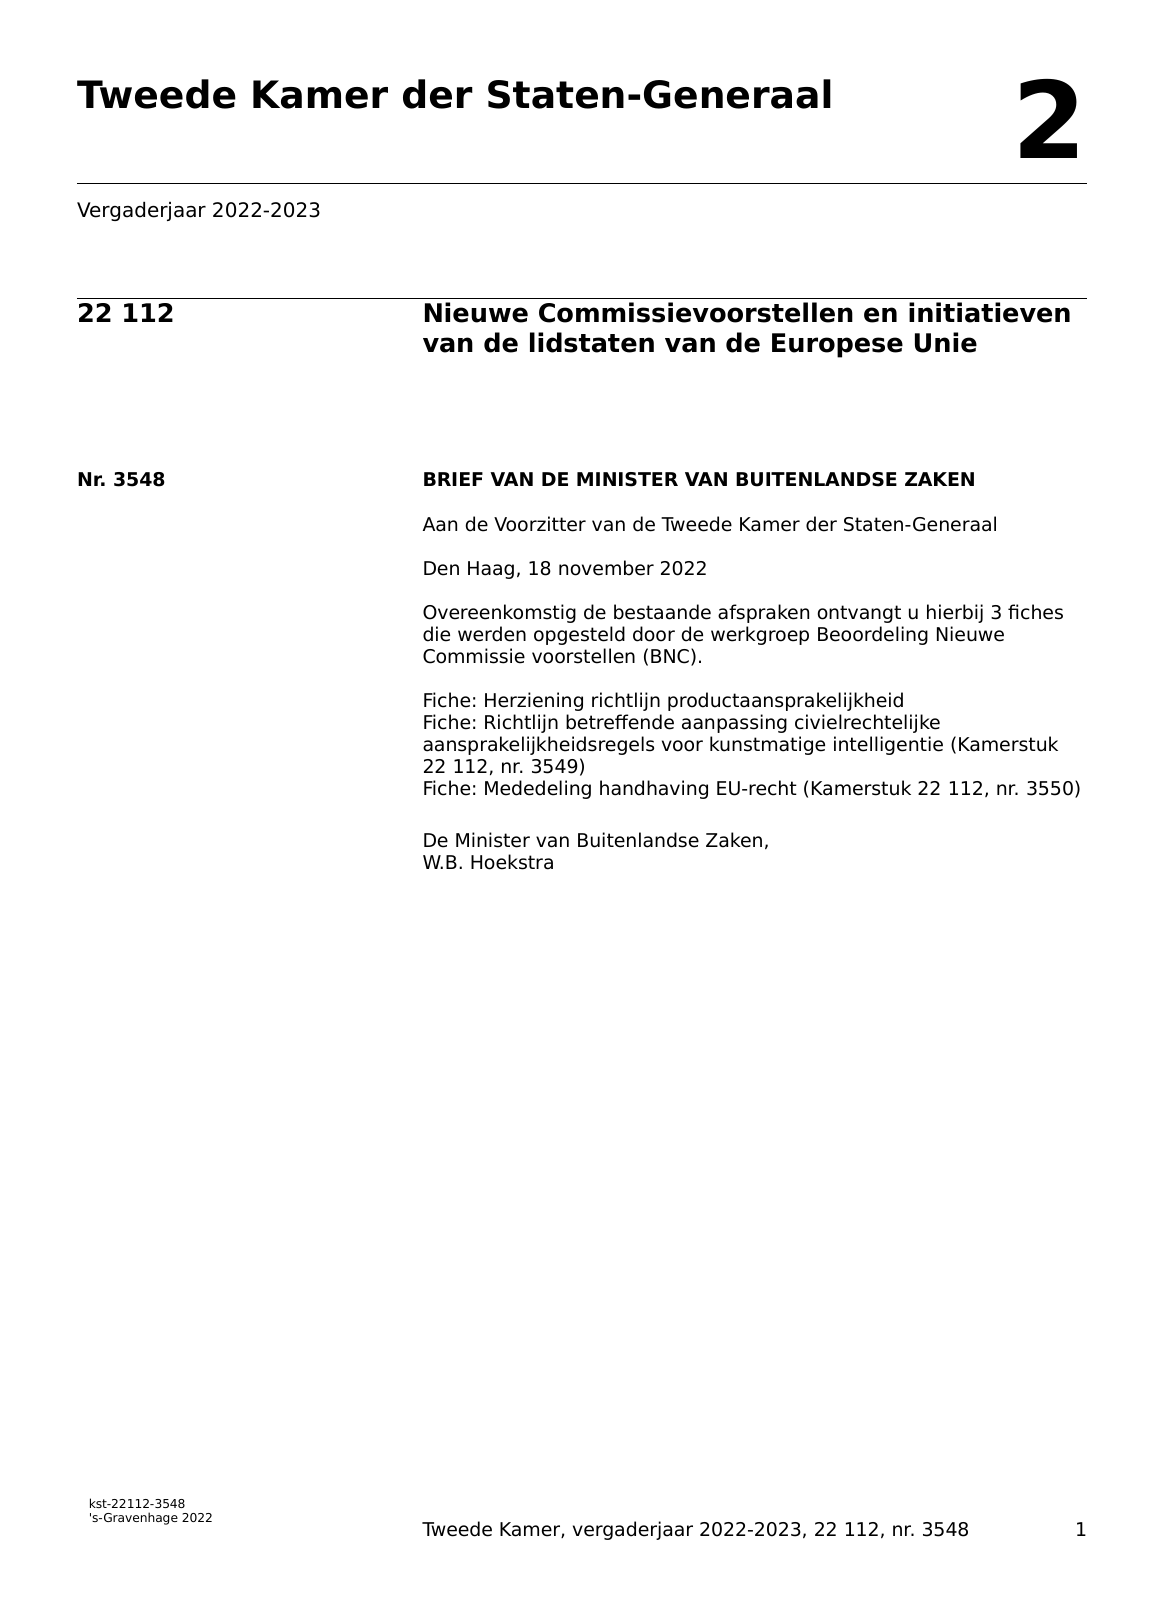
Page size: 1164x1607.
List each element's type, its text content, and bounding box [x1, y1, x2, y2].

text De Minister van Buitenlandse Zaken, W.B. Hoekstra [422, 830, 1087, 874]
table_header Tweede Kamer der Staten-Generaal [77, 59, 886, 183]
table_cell Vergaderjaar 2022-2023 [77, 184, 1087, 298]
subtitle Nr. 3548 BRIEF VAN DE MINISTER VAN BUITENLANDSE ZAKEN [77, 469, 1087, 491]
subtitle 22 112 Nieuwe Commissievoorstellen en initiatieven van de lidstaten van de Europese Unie [77, 299, 1087, 358]
text 's-Gravenhage 2022 [88, 1511, 323, 1525]
text Fiche: Mededeling handhaving EU-recht (Kamerstuk 22 112, nr. 3550) [422, 778, 1087, 800]
table_header 2 [886, 59, 1087, 183]
text Den Haag, 18 november 2022 [422, 558, 1087, 580]
text Fiche: Richtlijn betreffende aanpassing civielrechtelijke aansprakelijkheidsregels voor kunstmatige intelligentie (Kamerstuk 22 112, nr. 3549) [422, 712, 1087, 778]
text kst-22112-3548 [88, 1497, 323, 1511]
text Fiche: Herziening richtlijn productaansprakelijkheid [422, 690, 1087, 712]
text Aan de Voorzitter van de Tweede Kamer der Staten-Generaal [422, 513, 1087, 536]
text Overeenkomstig de bestaande afspraken ontvangt u hierbij 3 fiches die werden opgesteld door de werkgroep Beoordeling Nieuwe Commissie voorstellen (BNC). [422, 602, 1087, 668]
